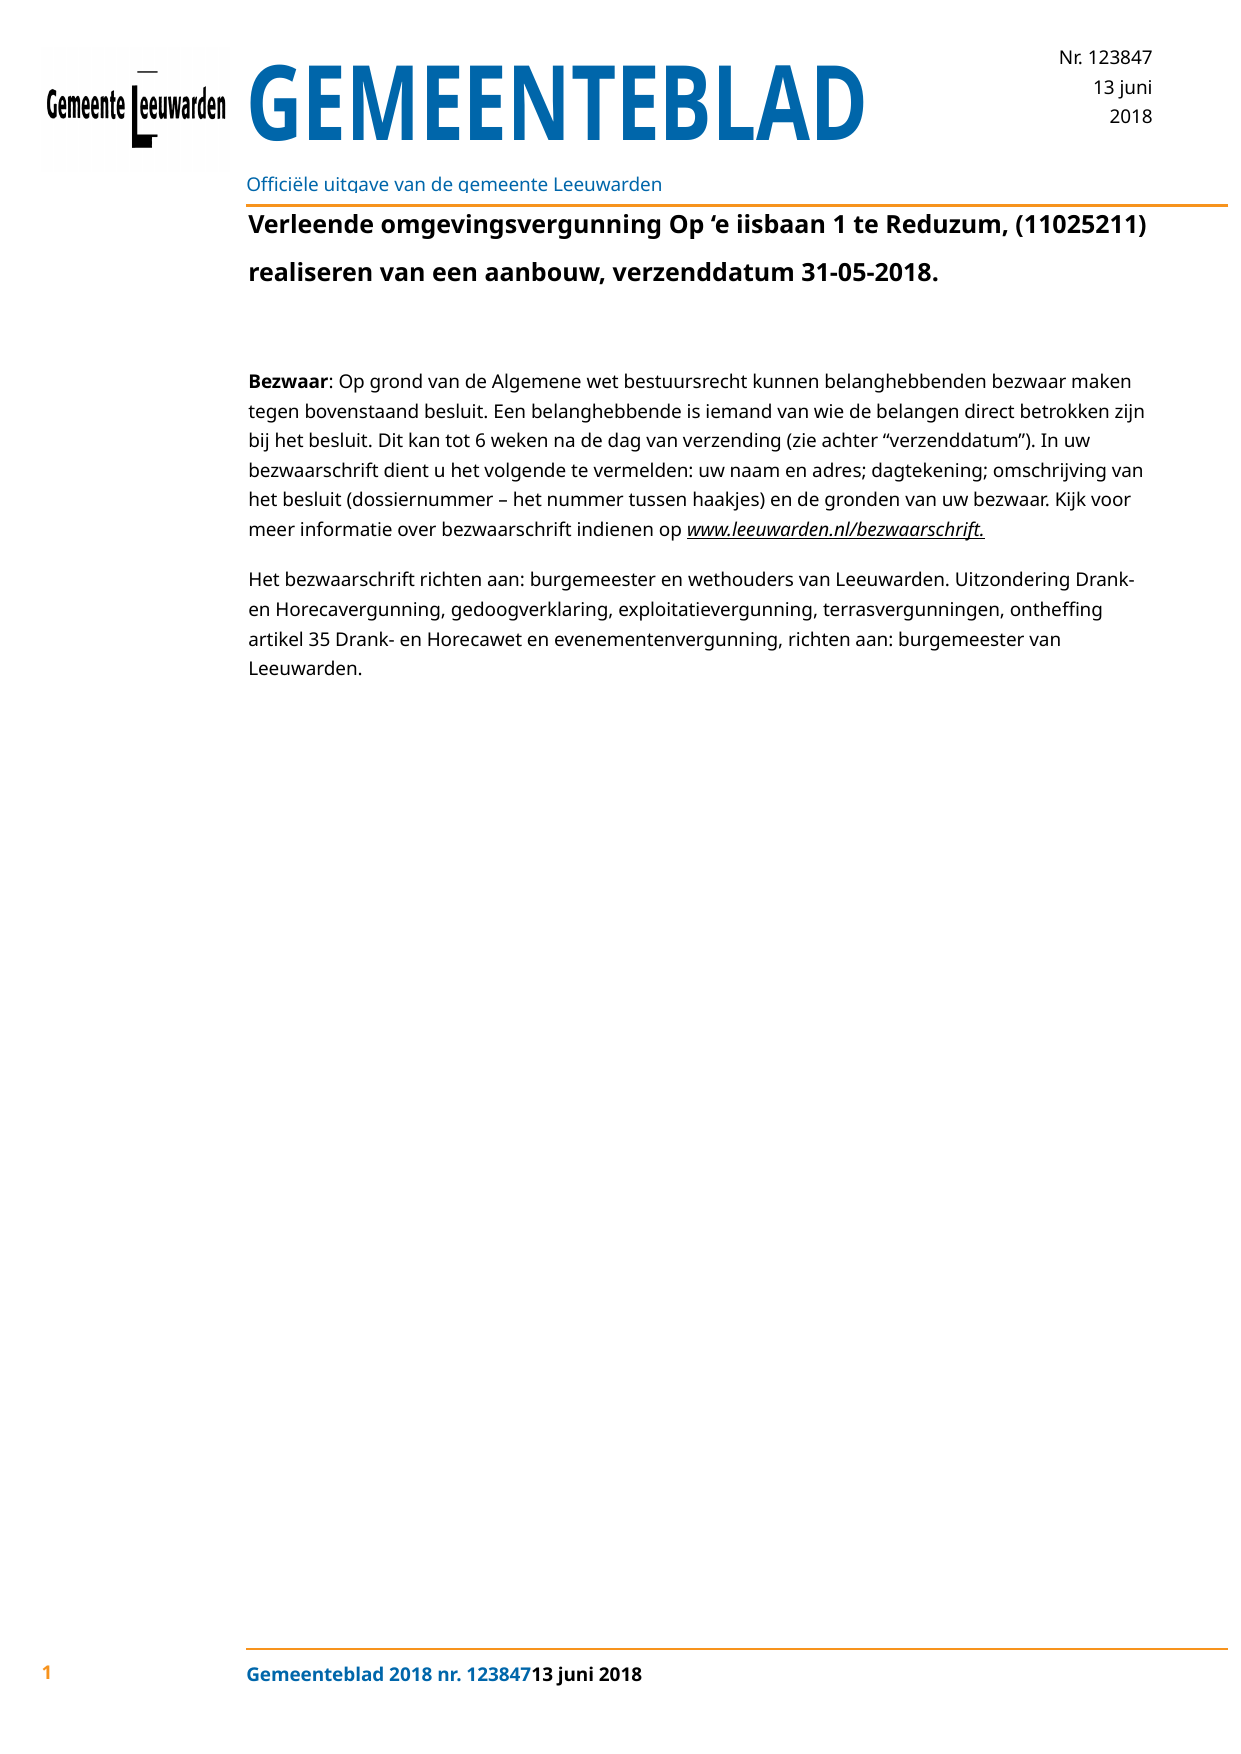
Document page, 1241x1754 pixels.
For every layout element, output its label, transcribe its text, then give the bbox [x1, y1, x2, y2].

picture [41, 47, 231, 172]
text Het bezwaarschrift richten aan: burgemeester en wethouders van Leeuwarden. Uitzondering Drank- en Horecavergunning, gedoogverklaring, exploitatievergunning, terrasvergunningen, ontheffing artikel 35 Drank- en Horecawet en evenementenvergunning, richten aan: burgemeester van Leeuwarden. [248, 567, 1152, 681]
text Verleende omgevingsvergunning Op ‘e iisbaan 1 te Reduzum, (11025211) realiseren van een aanbouw, verzenddatum 31-05-2018. [248, 207, 1152, 288]
text Bezwaar: Op grond van de Algemene wet bestuursrecht kunnen belanghebbenden bezwaar maken tegen bovenstaand besluit. Een belanghebbende is iemand van wie de belangen direct betrokken zijn bij het besluit. Dit kan tot 6 weken na de dag van verzending (zie achter “verzenddatum”). In uw bezwaarschrift dient u het volgende te vermelden: uw naam en adres; dagtekening; omschrijving van het besluit (dossiernummer – het nummer tussen haakjes) en de gronden van uw bezwaar. Kijk voor meer informatie over bezwaarschrift indienen op www.leeuwarden.nl/bezwaarschrift. [248, 368, 1152, 542]
